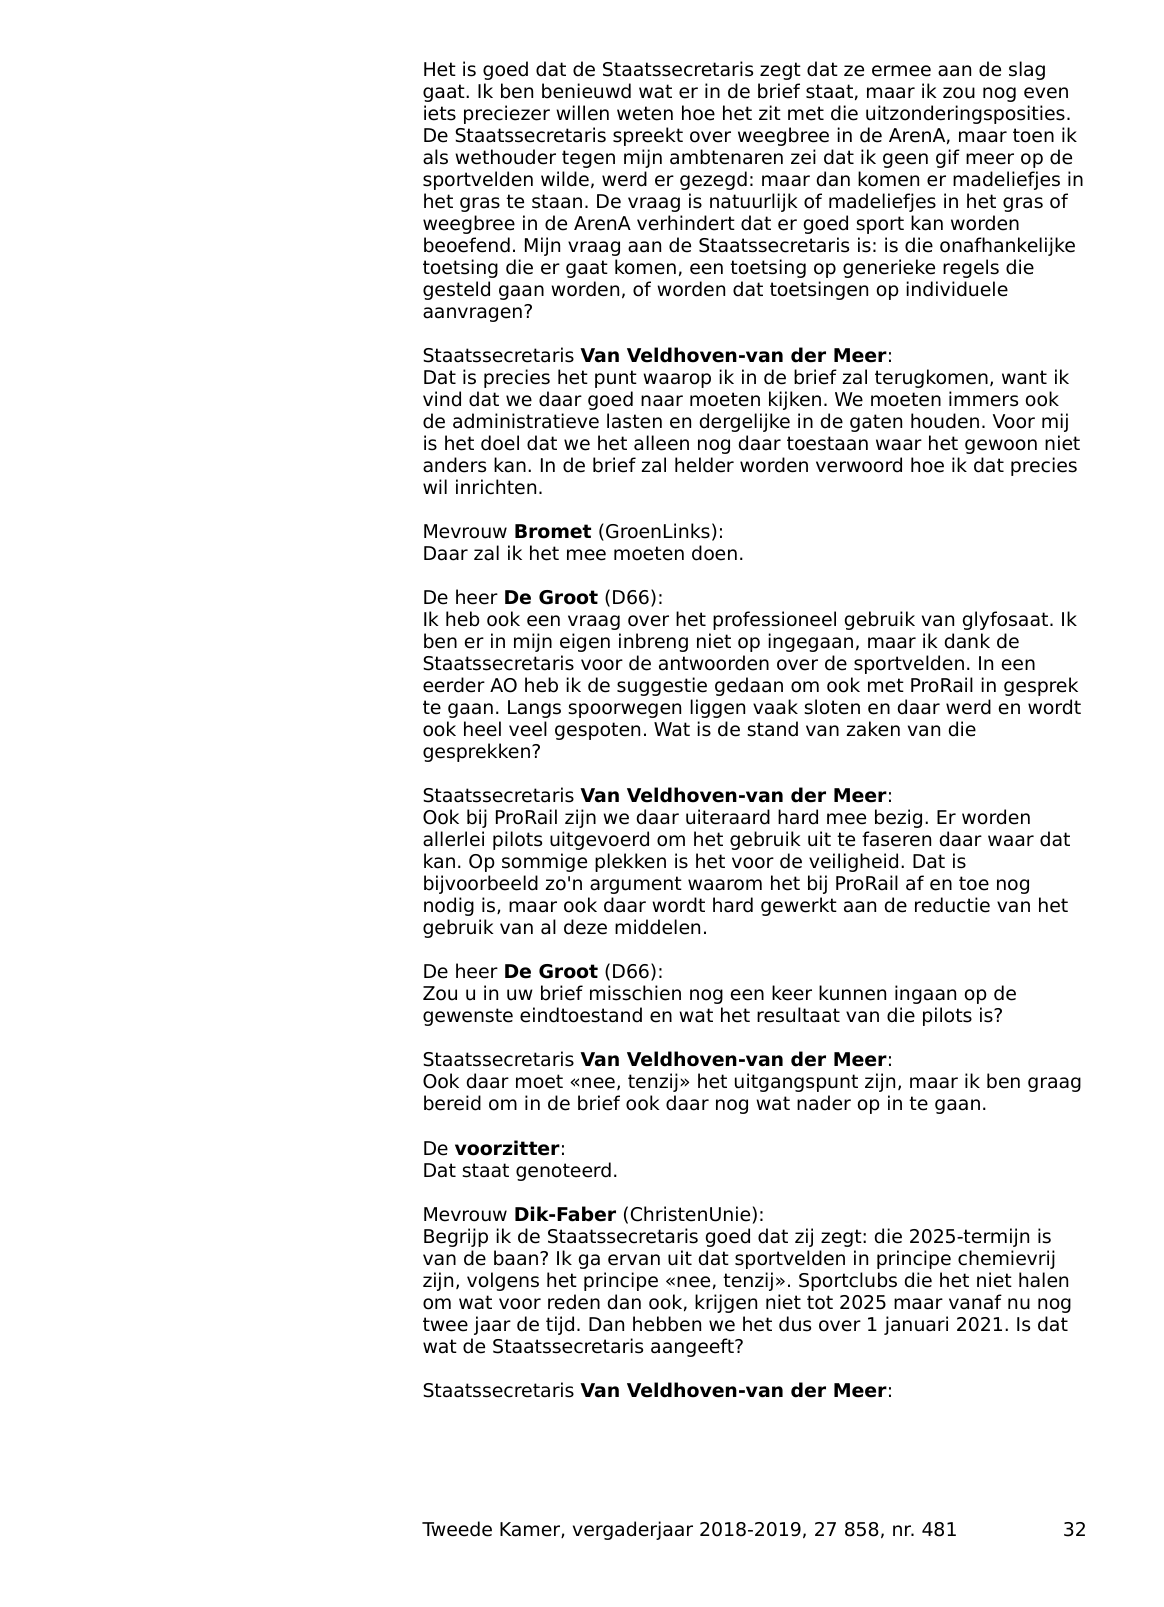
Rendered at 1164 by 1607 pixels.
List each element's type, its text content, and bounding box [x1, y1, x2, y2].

text Ik heb ook een vraag over het professioneel gebruik van glyfosaat. Ik ben er in mijn eigen inbreng niet op ingegaan, maar ik dank de Staatssecretaris voor de antwoorden over de sportvelden. In een eerder AO heb ik de suggestie gedaan om ook met ProRail in gesprek te gaan. Langs spoorwegen liggen vaak sloten en daar werd en wordt ook heel veel gespoten. Wat is de stand van zaken van die gesprekken? [422, 609, 1087, 763]
text Ook bij ProRail zijn we daar uiteraard hard mee bezig. Er worden allerlei pilots uitgevoerd om het gebruik uit te faseren daar waar dat kan. Op sommige plekken is het voor de veiligheid. Dat is bijvoorbeeld zo'n argument waarom het bij ProRail af en toe nog nodig is, maar ook daar wordt hard gewerkt aan de reductie van het gebruik van al deze middelen. [422, 807, 1087, 939]
text Zou u in uw brief misschien nog een keer kunnen ingaan op de gewenste eindtoestand en wat het resultaat van die pilots is? [422, 983, 1087, 1027]
text De heer De Groot (D66): [422, 587, 1087, 609]
text Dat staat genoteerd. [422, 1159, 1087, 1181]
text De heer De Groot (D66): [422, 961, 1087, 983]
text Mevrouw Dik-Faber (ChristenUnie): [422, 1204, 1087, 1226]
text Staatssecretaris Van Veldhoven-van der Meer: [422, 1380, 1087, 1402]
text Daar zal ik het mee moeten doen. [422, 543, 1087, 565]
text Begrijp ik de Staatssecretaris goed dat zij zegt: die 2025-termijn is van de baan? Ik ga ervan uit dat sportvelden in principe chemievrij zijn, volgens het principe «nee, tenzij». Sportclubs die het niet halen om wat voor reden dan ook, krijgen niet tot 2025 maar vanaf nu nog twee jaar de tijd. Dan hebben we het dus over 1 januari 2021. Is dat wat de Staatssecretaris aangeeft? [422, 1226, 1087, 1357]
text Ook daar moet «nee, tenzij» het uitgangspunt zijn, maar ik ben graag bereid om in de brief ook daar nog wat nader op in te gaan. [422, 1071, 1087, 1115]
text Het is goed dat de Staatssecretaris zegt dat ze ermee aan de slag gaat. Ik ben benieuwd wat er in de brief staat, maar ik zou nog even iets preciezer willen weten hoe het zit met die uitzonderingsposities. De Staatssecretaris spreekt over weegbree in de ArenA, maar toen ik als wethouder tegen mijn ambtenaren zei dat ik geen gif meer op de sportvelden wilde, werd er gezegd: maar dan komen er madeliefjes in het gras te staan. De vraag is natuurlijk of madeliefjes in het gras of weegbree in de ArenA verhindert dat er goed sport kan worden beoefend. Mijn vraag aan de Staatssecretaris is: is die onafhankelijke toetsing die er gaat komen, een toetsing op generieke regels die gesteld gaan worden, of worden dat toetsingen op individuele aanvragen? [422, 59, 1087, 323]
text Staatssecretaris Van Veldhoven-van der Meer: [422, 1049, 1087, 1071]
text Staatssecretaris Van Veldhoven-van der Meer: [422, 785, 1087, 807]
text Mevrouw Bromet (GroenLinks): [422, 521, 1087, 543]
text De voorzitter: [422, 1137, 1087, 1159]
text Staatssecretaris Van Veldhoven-van der Meer: [422, 345, 1087, 367]
text Dat is precies het punt waarop ik in de brief zal terugkomen, want ik vind dat we daar goed naar moeten kijken. We moeten immers ook de administratieve lasten en dergelijke in de gaten houden. Voor mij is het doel dat we het alleen nog daar toestaan waar het gewoon niet anders kan. In de brief zal helder worden verwoord hoe ik dat precies wil inrichten. [422, 367, 1087, 499]
